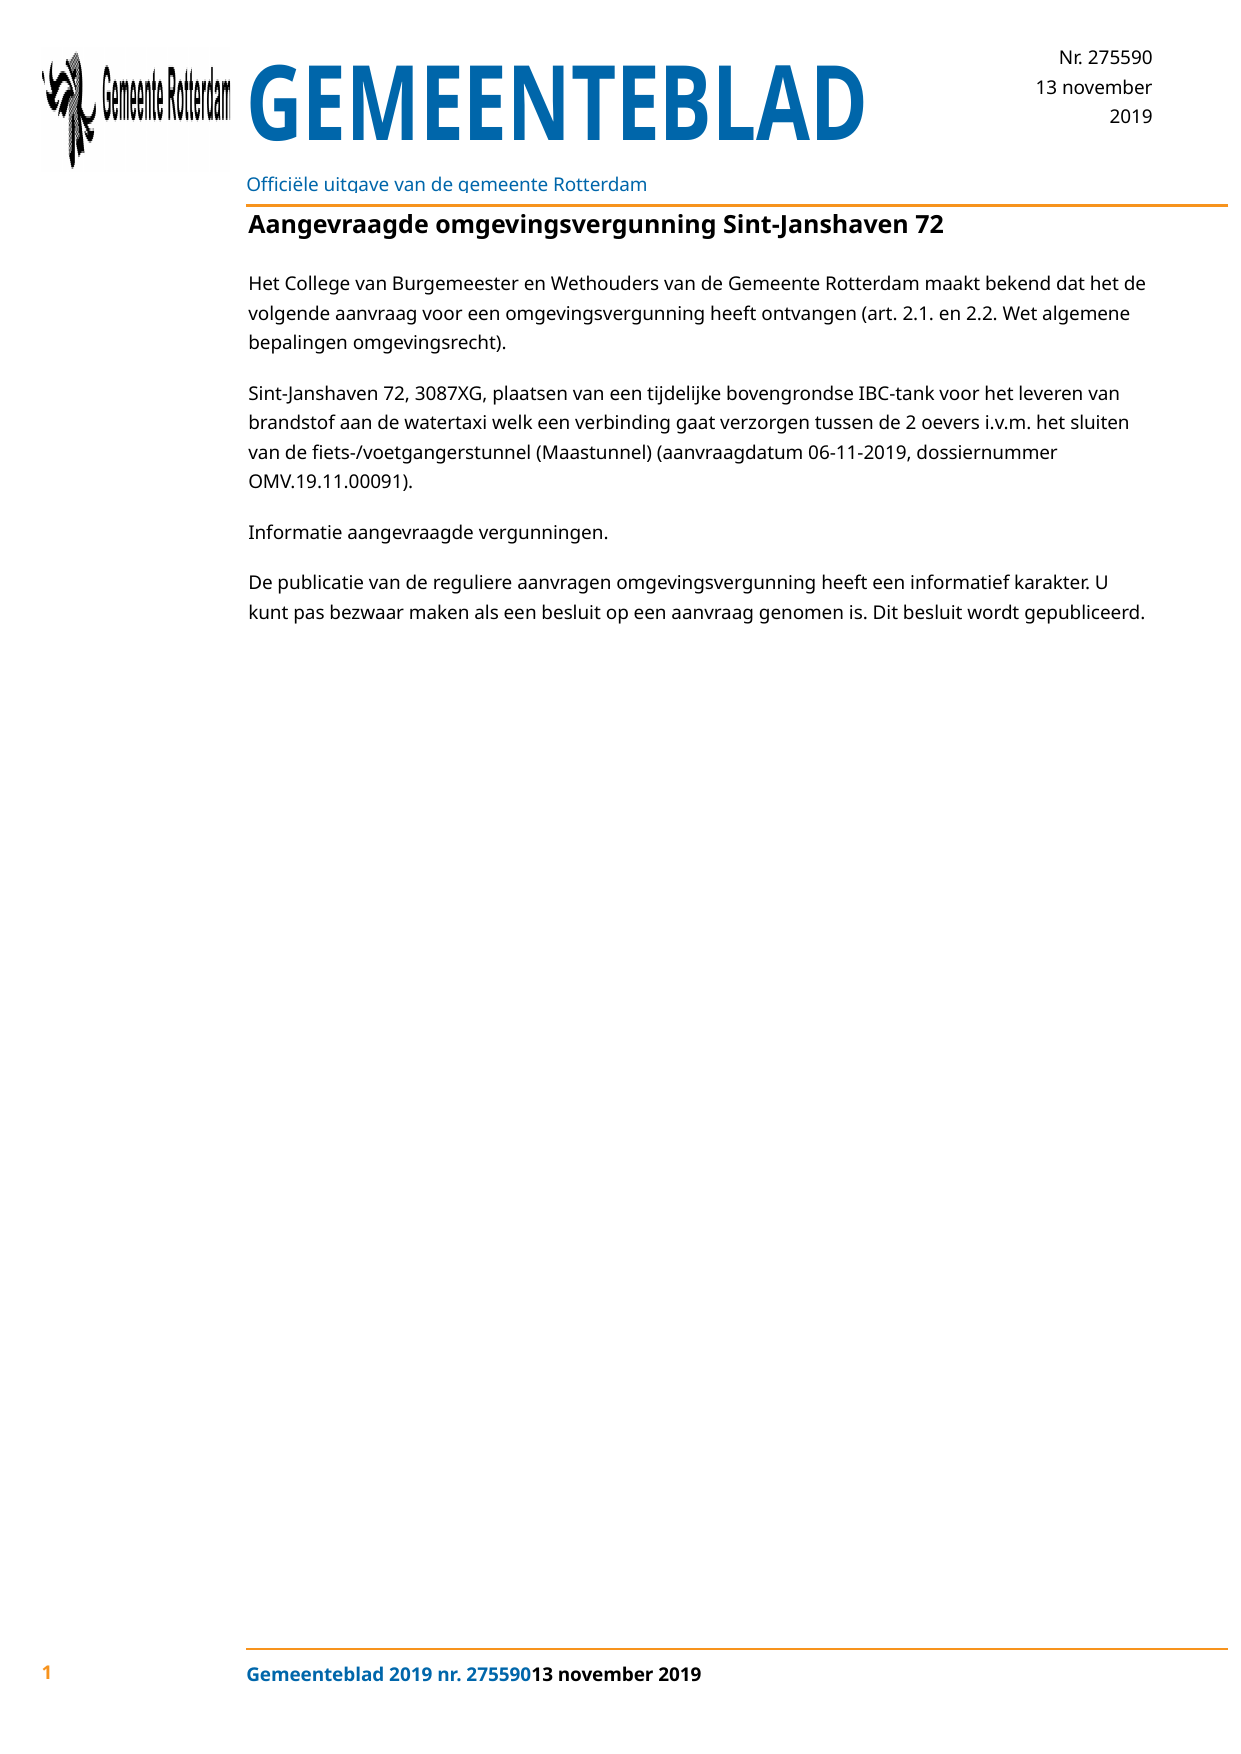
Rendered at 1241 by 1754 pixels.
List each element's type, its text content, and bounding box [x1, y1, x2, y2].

text De publicatie van de reguliere aanvragen omgevingsvergunning heeft een informatief karakter. U kunt pas bezwaar maken als een besluit op een aanvraag genomen is. Dit besluit wordt gepubliceerd. [248, 569, 1152, 625]
text Informatie aangevraagde vergunningen. [248, 519, 1152, 545]
picture [41, 47, 231, 172]
text Aangevraagde omgevingsvergunning Sint-Janshaven 72 [248, 207, 1152, 241]
text Sint-Janshaven 72, 3087XG, plaatsen van een tijdelijke bovengrondse IBC-tank voor het leveren van brandstof aan de watertaxi welk een verbinding gaat verzorgen tussen de 2 oevers i.v.m. het sluiten van de fiets-/voetgangerstunnel (Maastunnel) (aanvraagdatum 06-11-2019, dossiernummer OMV.19.11.00091). [248, 380, 1152, 494]
text Het College van Burgemeester en Wethouders van de Gemeente Rotterdam maakt bekend dat het de volgende aanvraag voor een omgevingsvergunning heeft ontvangen (art. 2.1. en 2.2. Wet algemene bepalingen omgevingsrecht). [248, 270, 1152, 355]
